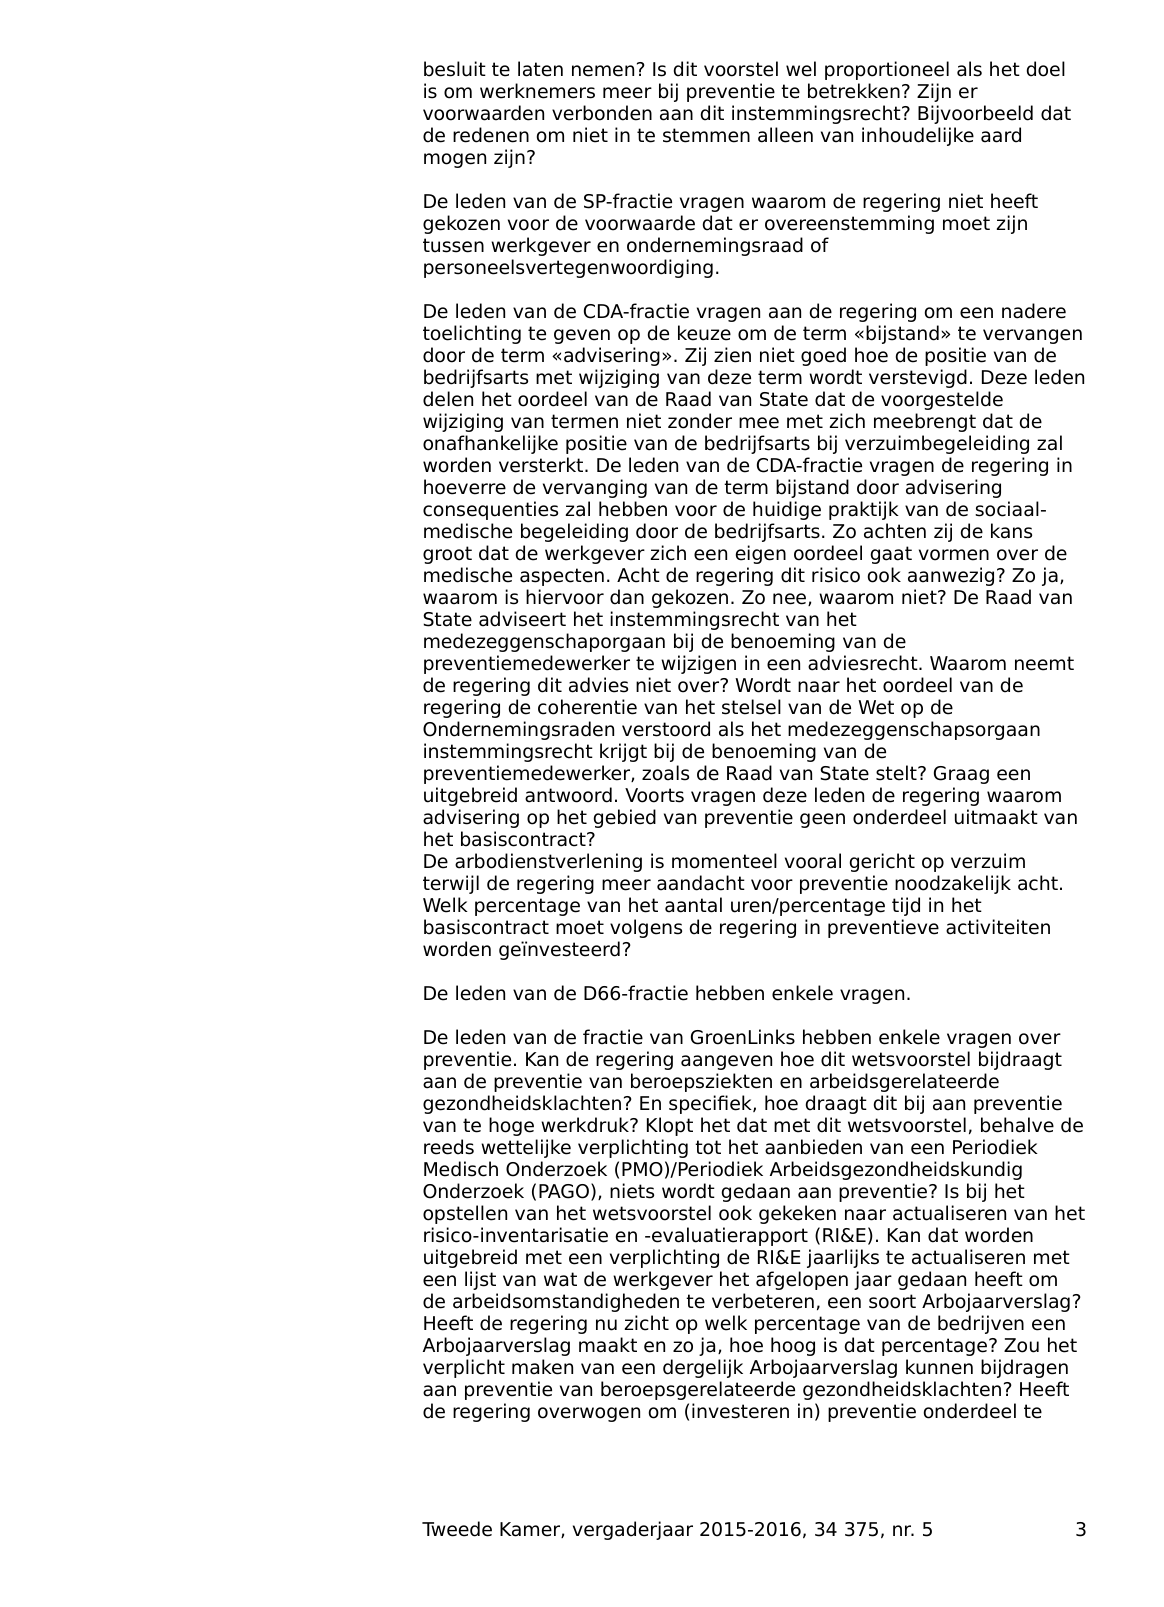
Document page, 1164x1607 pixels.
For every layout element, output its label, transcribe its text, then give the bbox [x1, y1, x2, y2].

text De leden van de CDA-fractie vragen aan de regering om een nadere toelichting te geven op de keuze om de term «bijstand» te vervangen door de term «advisering». Zij zien niet goed hoe de positie van de bedrijfsarts met wijziging van deze term wordt verstevigd. Deze leden delen het oordeel van de Raad van State dat de voorgestelde wijziging van termen niet zonder mee met zich meebrengt dat de onafhankelijke positie van de bedrijfsarts bij verzuimbegeleiding zal worden versterkt. De leden van de CDA-fractie vragen de regering in hoeverre de vervanging van de term bijstand door advisering consequenties zal hebben voor de huidige praktijk van de sociaal-medische begeleiding door de bedrijfsarts. Zo achten zij de kans groot dat de werkgever zich een eigen oordeel gaat vormen over de medische aspecten. Acht de regering dit risico ook aanwezig? Zo ja, waarom is hiervoor dan gekozen. Zo nee, waarom niet? De Raad van State adviseert het instemmingsrecht van het medezeggenschaporgaan bij de benoeming van de preventiemedewerker te wijzigen in een adviesrecht. Waarom neemt de regering dit advies niet over? Wordt naar het oordeel van de regering de coherentie van het stelsel van de Wet op de Ondernemingsraden verstoord als het medezeggenschapsorgaan instemmingsrecht krijgt bij de benoeming van de preventiemedewerker, zoals de Raad van State stelt? Graag een uitgebreid antwoord. Voorts vragen deze leden de regering waarom advisering op het gebied van preventie geen onderdeel uitmaakt van het basiscontract? [422, 301, 1087, 851]
text De leden van de SP-fractie vragen waarom de regering niet heeft gekozen voor de voorwaarde dat er overeenstemming moet zijn tussen werkgever en ondernemingsraad of personeelsvertegenwoordiging. [422, 191, 1087, 279]
text De leden van de fractie van GroenLinks hebben enkele vragen over preventie. Kan de regering aangeven hoe dit wetsvoorstel bijdraagt aan de preventie van beroepsziekten en arbeidsgerelateerde gezondheidsklachten? En specifiek, hoe draagt dit bij aan preventie van te hoge werkdruk? Klopt het dat met dit wetsvoorstel, behalve de reeds wettelijke verplichting tot het aanbieden van een Periodiek Medisch Onderzoek (PMO)/Periodiek Arbeidsgezondheidskundig Onderzoek (PAGO), niets wordt gedaan aan preventie? Is bij het opstellen van het wetsvoorstel ook gekeken naar actualiseren van het risico-inventarisatie en -evaluatierapport (RI&E). Kan dat worden uitgebreid met een verplichting de RI&E jaarlijks te actualiseren met een lijst van wat de werkgever het afgelopen jaar gedaan heeft om de arbeidsomstandigheden te verbeteren, een soort Arbojaarverslag? Heeft de regering nu zicht op welk percentage van de bedrijven een Arbojaarverslag maakt en zo ja, hoe hoog is dat percentage? Zou het verplicht maken van een dergelijk Arbojaarverslag kunnen bijdragen aan preventie van beroepsgerelateerde gezondheidsklachten? Heeft de regering overwogen om (investeren in) preventie onderdeel te [422, 1027, 1087, 1423]
text De leden van de D66-fractie hebben enkele vragen. [422, 983, 1087, 1005]
text besluit te laten nemen? Is dit voorstel wel proportioneel als het doel is om werknemers meer bij preventie te betrekken? Zijn er voorwaarden verbonden aan dit instemmingsrecht? Bijvoorbeeld dat de redenen om niet in te stemmen alleen van inhoudelijke aard mogen zijn? [422, 59, 1087, 169]
text De arbodienstverlening is momenteel vooral gericht op verzuim terwijl de regering meer aandacht voor preventie noodzakelijk acht. Welk percentage van het aantal uren/percentage tijd in het basiscontract moet volgens de regering in preventieve activiteiten worden geïnvesteerd? [422, 851, 1087, 961]
